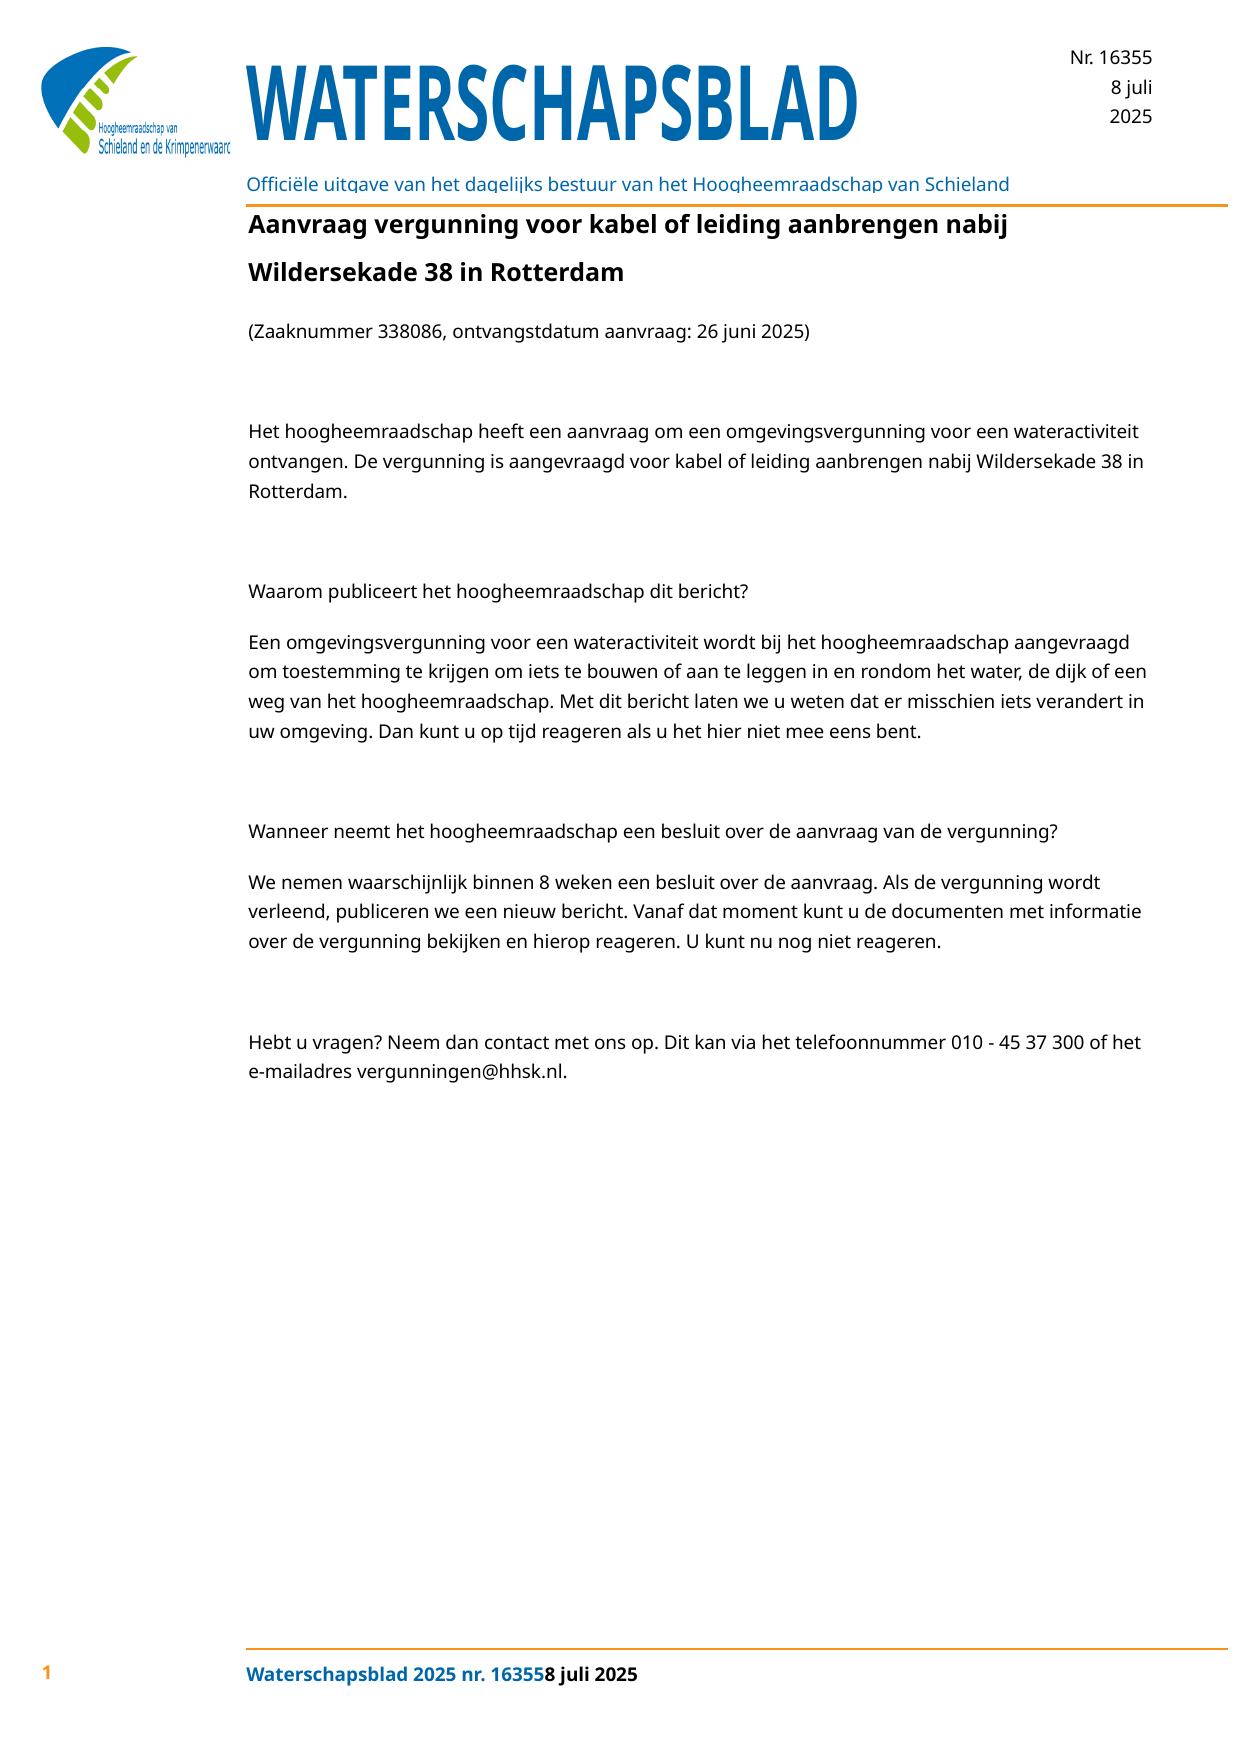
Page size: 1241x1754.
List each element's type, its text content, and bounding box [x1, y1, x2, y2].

text Waarom publiceert het hoogheemraadschap dit bericht? [248, 579, 1152, 604]
text Aanvraag vergunning voor kabel of leiding aanbrengen nabij Wildersekade 38 in Rotterdam [248, 207, 1152, 288]
text Wanneer neemt het hoogheemraadschap een besluit over de aanvraag van de vergunning? [248, 819, 1152, 844]
text Hebt u vragen? Neem dan contact met ons op. Dit kan via het telefoonnummer 010 - 45 37 300 of het e-mailadres vergunningen@hhsk.nl. [248, 1029, 1152, 1084]
text Een omgevingsvergunning voor een wateractiviteit wordt bij het hoogheemraadschap aangevraagd om toestemming te krijgen om iets te bouwen of aan te leggen in en rondom het water, de dijk of een weg van het hoogheemraadschap. Met dit bericht laten we u weten dat er misschien iets verandert in uw omgeving. Dan kunt u op tijd reageren als u het hier niet mee eens bent. [248, 629, 1152, 744]
text (Zaaknummer 338086, ontvangstdatum aanvraag: 26 juni 2025) [248, 318, 1152, 344]
picture [41, 47, 231, 172]
text We nemen waarschijnlijk binnen 8 weken een besluit over de aanvraag. Als de vergunning wordt verleend, publiceren we een nieuw bericht. Vanaf dat moment kunt u de documenten met informatie over de vergunning bekijken en hierop reageren. U kunt nu nog niet reageren. [248, 869, 1152, 954]
text Het hoogheemraadschap heeft een aanvraag om een omgevingsvergunning voor een wateractiviteit ontvangen. De vergunning is aangevraagd voor kabel of leiding aanbrengen nabij Wildersekade 38 in Rotterdam. [248, 419, 1152, 504]
